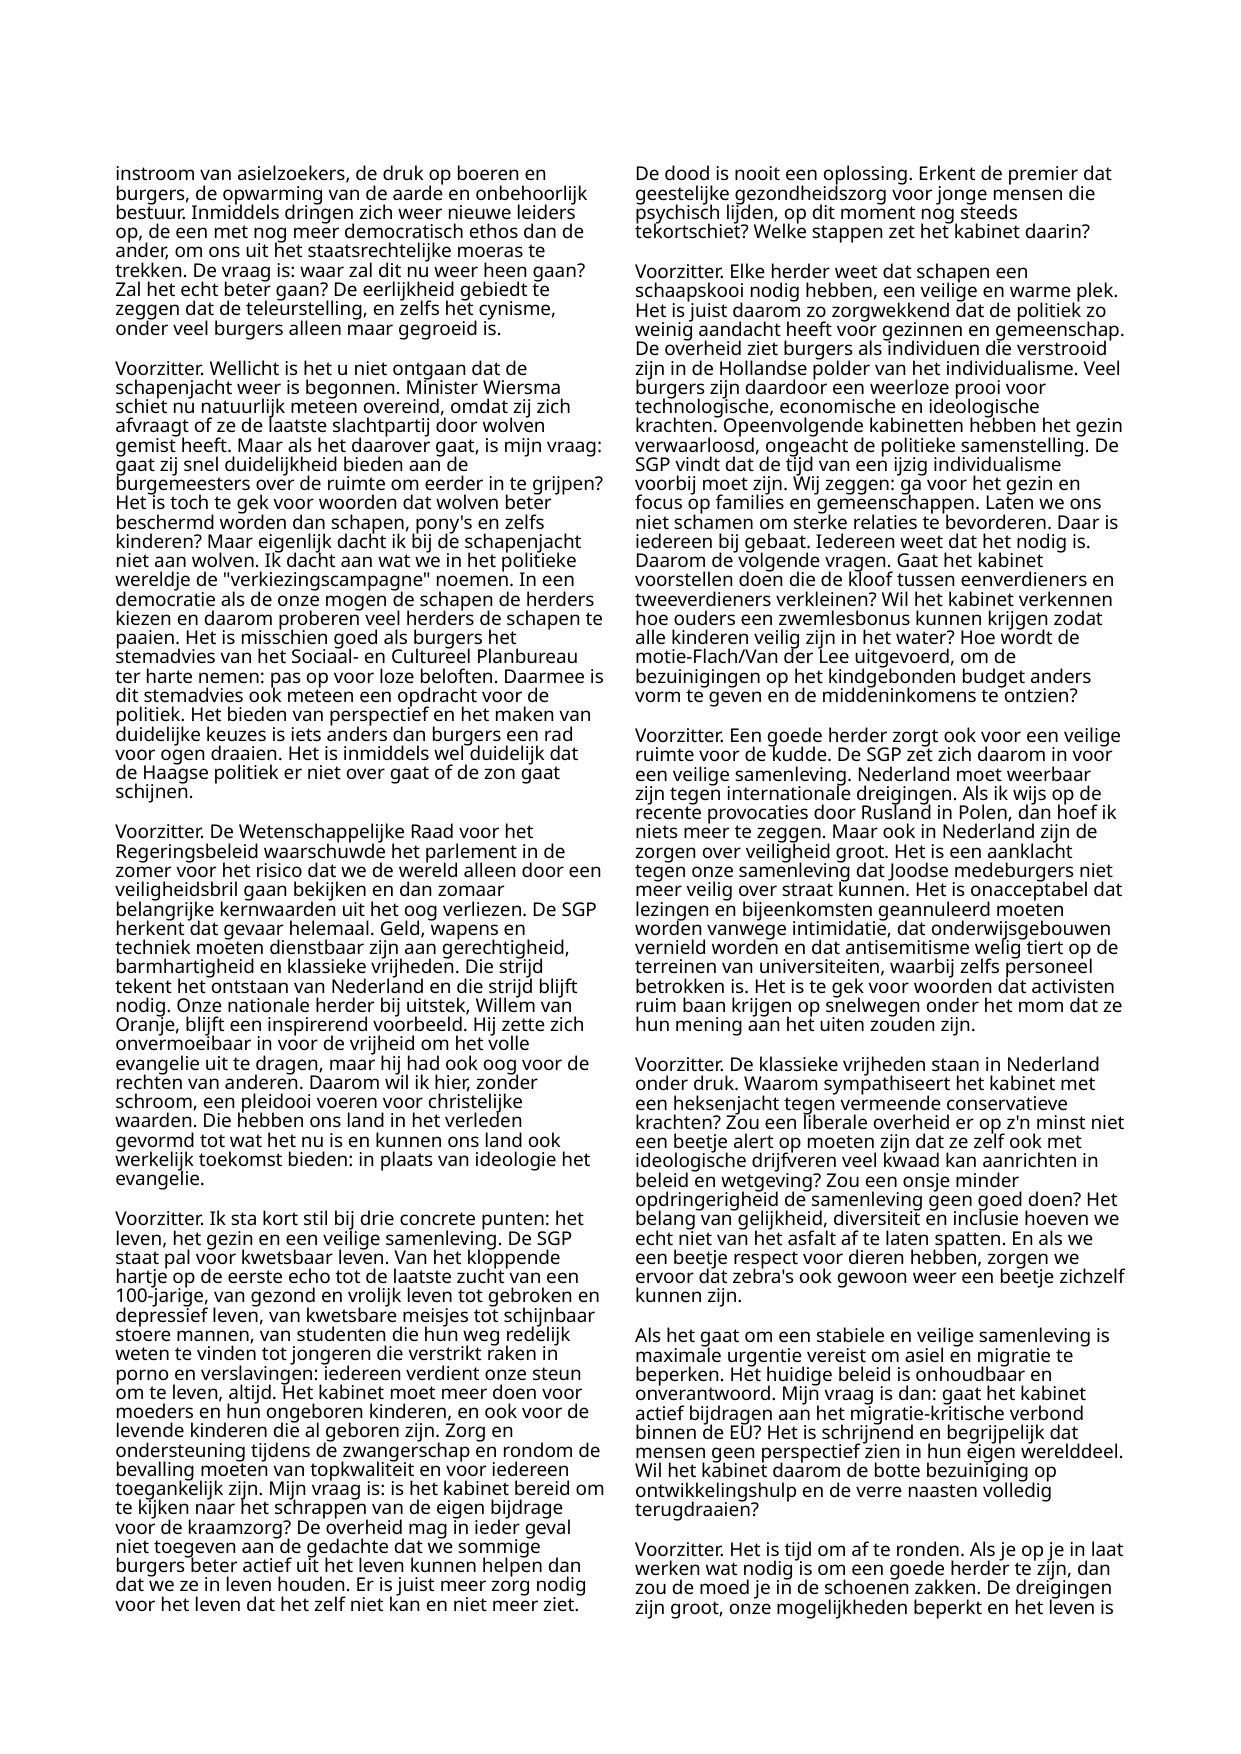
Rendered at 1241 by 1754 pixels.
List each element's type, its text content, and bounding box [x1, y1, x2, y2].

text Als het gaat om een stabiele en veilige samenleving is maximale urgentie vereist om asiel en migratie te beperken. Het huidige beleid is onhoudbaar en onverantwoord. Mijn vraag is dan: gaat het kabinet actief bijdragen aan het migratie-kritische verbond binnen de EU? Het is schrijnend en begrijpelijk dat mensen geen perspectief zien in hun eigen werelddeel. Wil het kabinet daarom de botte bezuiniging op ontwikkelingshulp en de verre naasten volledig terugdraaien? [635, 1327, 1125, 1520]
text De dood is nooit een oplossing. Erkent de premier dat geestelijke gezondheidszorg voor jonge mensen die psychisch lijden, op dit moment nog steeds tekortschiet? Welke stappen zet het kabinet daarin? [635, 165, 1125, 242]
text Voorzitter. Een goede herder zorgt ook voor een veilige ruimte voor de kudde. De SGP zet zich daarom in voor een veilige samenleving. Nederland moet weerbaar zijn tegen internationale dreigingen. Als ik wijs op de recente provocaties door Rusland in Polen, dan hoef ik niets meer te zeggen. Maar ook in Nederland zijn de zorgen over veiligheid groot. Het is een aanklacht tegen onze samenleving dat Joodse medeburgers niet meer veilig over straat kunnen. Het is onacceptabel dat lezingen en bijeenkomsten geannuleerd moeten worden vanwege intimidatie, dat onderwijsgebouwen vernield worden en dat antisemitisme welig tiert op de terreinen van universiteiten, waarbij zelfs personeel betrokken is. Het is te gek voor woorden dat activisten ruim baan krijgen op snelwegen onder het mom dat ze hun mening aan het uiten zouden zijn. [635, 727, 1125, 1035]
text instroom van asielzoekers, de druk op boeren en burgers, de opwarming van de aarde en onbehoorlijk bestuur. Inmiddels dringen zich weer nieuwe leiders op, de een met nog meer democratisch ethos dan de ander, om ons uit het staatsrechtelijke moeras te trekken. De vraag is: waar zal dit nu weer heen gaan? Zal het echt beter gaan? De eerlijkheid gebiedt te zeggen dat de teleurstelling, en zelfs het cynisme, onder veel burgers alleen maar gegroeid is. [115, 165, 605, 339]
text Voorzitter. Het is tijd om af te ronden. Als je op je in laat werken wat nodig is om een goede herder te zijn, dan zou de moed je in de schoenen zakken. De dreigingen zijn groot, onze mogelijkheden beperkt en het leven is [635, 1541, 1125, 1618]
text Voorzitter. Wellicht is het u niet ontgaan dat de schapenjacht weer is begonnen. Minister Wiersma schiet nu natuurlijk meteen overeind, omdat zij zich afvraagt of ze de laatste slachtpartij door wolven gemist heeft. Maar als het daarover gaat, is mijn vraag: gaat zij snel duidelijkheid bieden aan de burgemeesters over de ruimte om eerder in te grijpen? Het is toch te gek voor woorden dat wolven beter beschermd worden dan schapen, pony's en zelfs kinderen? Maar eigenlijk dacht ik bij de schapenjacht niet aan wolven. Ik dacht aan wat we in het politieke wereldje de "verkiezingscampagne" noemen. In een democratie als de onze mogen de schapen de herders kiezen en daarom proberen veel herders de schapen te paaien. Het is misschien goed als burgers het stemadvies van het Sociaal- en Cultureel Planbureau ter harte nemen: pas op voor loze beloften. Daarmee is dit stemadvies ook meteen een opdracht voor de politiek. Het bieden van perspectief en het maken van duidelijke keuzes is iets anders dan burgers een rad voor ogen draaien. Het is inmiddels wel duidelijk dat de Haagse politiek er niet over gaat of de zon gaat schijnen. [115, 359, 605, 803]
text Voorzitter. Ik sta kort stil bij drie concrete punten: het leven, het gezin en een veilige samenleving. De SGP staat pal voor kwetsbaar leven. Van het kloppende hartje op de eerste echo tot de laatste zucht van een 100-jarige, van gezond en vrolijk leven tot gebroken en depressief leven, van kwetsbare meisjes tot schijnbaar stoere mannen, van studenten die hun weg redelijk weten te vinden tot jongeren die verstrikt raken in porno en verslavingen: iedereen verdient onze steun om te leven, altijd. Het kabinet moet meer doen voor moeders en hun ongeboren kinderen, en ook voor de levende kinderen die al geboren zijn. Zorg en ondersteuning tijdens de zwangerschap en rondom de bevalling moeten van topkwaliteit en voor iedereen toegankelijk zijn. Mijn vraag is: is het kabinet bereid om te kijken naar het schrappen van de eigen bijdrage voor de kraamzorg? De overheid mag in ieder geval niet toegeven aan de gedachte dat we sommige burgers beter actief uit het leven kunnen helpen dan dat we ze in leven houden. Er is juist meer zorg nodig voor het leven dat het zelf niet kan en niet meer ziet. [115, 1210, 605, 1615]
text Voorzitter. De Wetenschappelijke Raad voor het Regeringsbeleid waarschuwde het parlement in de zomer voor het risico dat we de wereld alleen door een veiligheidsbril gaan bekijken en dan zomaar belangrijke kernwaarden uit het oog verliezen. De SGP herkent dat gevaar helemaal. Geld, wapens en techniek moeten dienstbaar zijn aan gerechtigheid, barmhartigheid en klassieke vrijheden. Die strijd tekent het ontstaan van Nederland en die strijd blijft nodig. Onze nationale herder bij uitstek, Willem van Oranje, blijft een inspirerend voorbeeld. Hij zette zich onvermoeibaar in voor de vrijheid om het volle evangelie uit te dragen, maar hij had ook oog voor de rechten van anderen. Daarom wil ik hier, zonder schroom, een pleidooi voeren voor christelijke waarden. Die hebben ons land in het verleden gevormd tot wat het nu is en kunnen ons land ook werkelijk toekomst bieden: in plaats van ideologie het evangelie. [115, 823, 605, 1189]
text Voorzitter. De klassieke vrijheden staan in Nederland onder druk. Waarom sympathiseert het kabinet met een heksenjacht tegen vermeende conservatieve krachten? Zou een liberale overheid er op z'n minst niet een beetje alert op moeten zijn dat ze zelf ook met ideologische drijfveren veel kwaad kan aanrichten in beleid en wetgeving? Zou een onsje minder opdringerigheid de samenleving geen goed doen? Het belang van gelijkheid, diversiteit en inclusie hoeven we echt niet van het asfalt af te laten spatten. En als we een beetje respect voor dieren hebben, zorgen we ervoor dat zebra's ook gewoon weer een beetje zichzelf kunnen zijn. [635, 1056, 1125, 1307]
text Voorzitter. Elke herder weet dat schapen een schaapskooi nodig hebben, een veilige en warme plek. Het is juist daarom zo zorgwekkend dat de politiek zo weinig aandacht heeft voor gezinnen en gemeenschap. De overheid ziet burgers als individuen die verstrooid zijn in de Hollandse polder van het individualisme. Veel burgers zijn daardoor een weerloze prooi voor technologische, economische en ideologische krachten. Opeenvolgende kabinetten hebben het gezin verwaarloosd, ongeacht de politieke samenstelling. De SGP vindt dat de tijd van een ijzig individualisme voorbij moet zijn. Wij zeggen: ga voor het gezin en focus op families en gemeenschappen. Laten we ons niet schamen om sterke relaties te bevorderen. Daar is iedereen bij gebaat. Iedereen weet dat het nodig is. Daarom de volgende vragen. Gaat het kabinet voorstellen doen die de kloof tussen eenverdieners en tweeverdieners verkleinen? Wil het kabinet verkennen hoe ouders een zwemlesbonus kunnen krijgen zodat alle kinderen veilig zijn in het water? Hoe wordt de motie-Flach/Van der Lee uitgevoerd, om de bezuinigingen op het kindgebonden budget anders vorm te geven en de middeninkomens te ontzien? [635, 263, 1125, 706]
